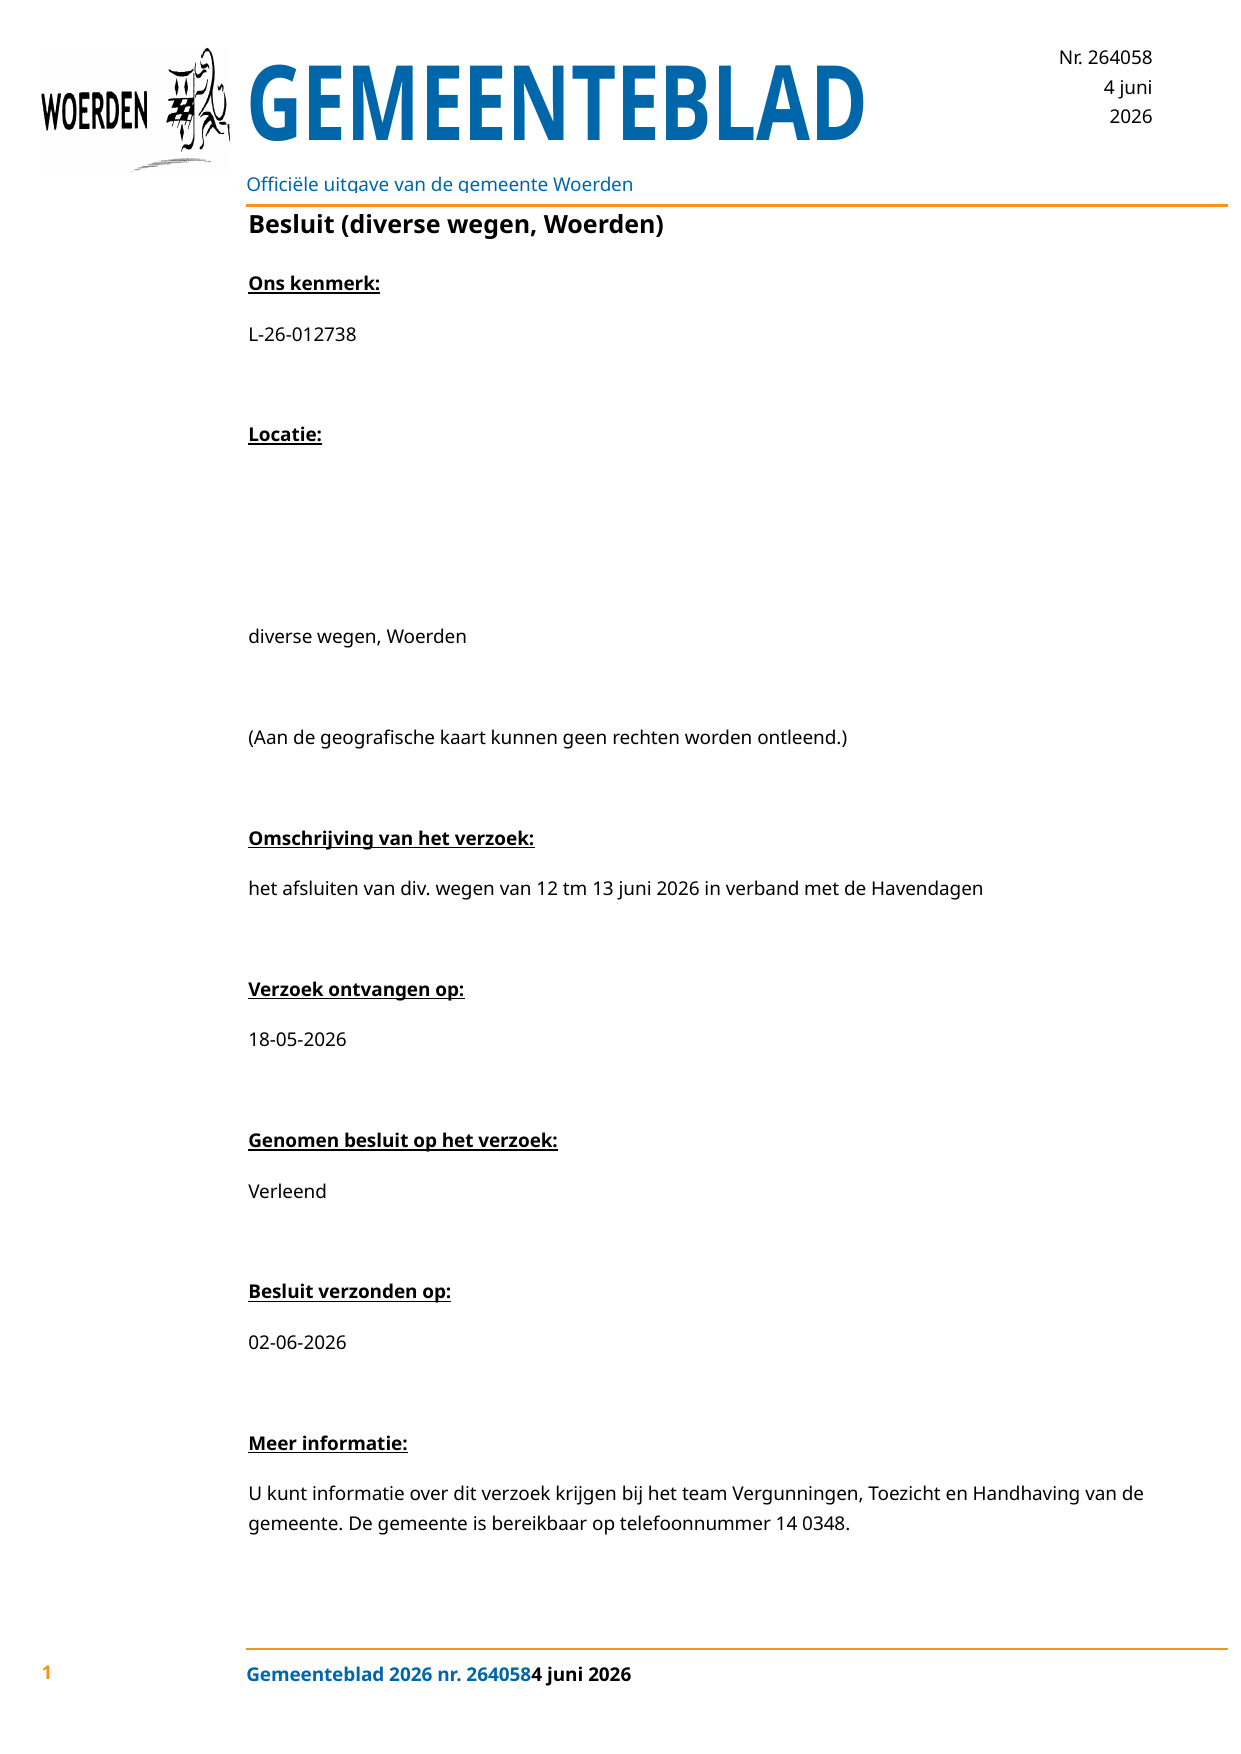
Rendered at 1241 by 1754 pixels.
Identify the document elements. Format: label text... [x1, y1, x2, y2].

text U kunt informatie over dit verzoek krijgen bij het team Vergunningen, Toezicht en Handhaving van de gemeente. De gemeente is bereikbaar op telefoonnummer 14 0348. [248, 1480, 1152, 1536]
text Ons kenmerk: [248, 270, 1152, 296]
text L-26-012738 [248, 321, 1152, 346]
text Verleend [248, 1178, 1152, 1203]
text Locatie: [248, 422, 1152, 447]
text Besluit verzonden op: [248, 1279, 1152, 1304]
text Genomen besluit op het verzoek: [248, 1127, 1152, 1153]
text diverse wegen, Woerden [248, 623, 1152, 649]
text Omschrijving van het verzoek: [248, 825, 1152, 851]
text (Aan de geografische kaart kunnen geen rechten worden ontleend.) [248, 724, 1152, 750]
text het afsluiten van div. wegen van 12 tm 13 juni 2026 in verband met de Havendagen [248, 875, 1152, 901]
picture [41, 47, 231, 172]
text Meer informatie: [248, 1430, 1152, 1456]
text Verzoek ontvangen op: [248, 976, 1152, 1002]
text 02-06-2026 [248, 1329, 1152, 1355]
text Besluit (diverse wegen, Woerden) [248, 207, 1152, 241]
text 18-05-2026 [248, 1027, 1152, 1052]
